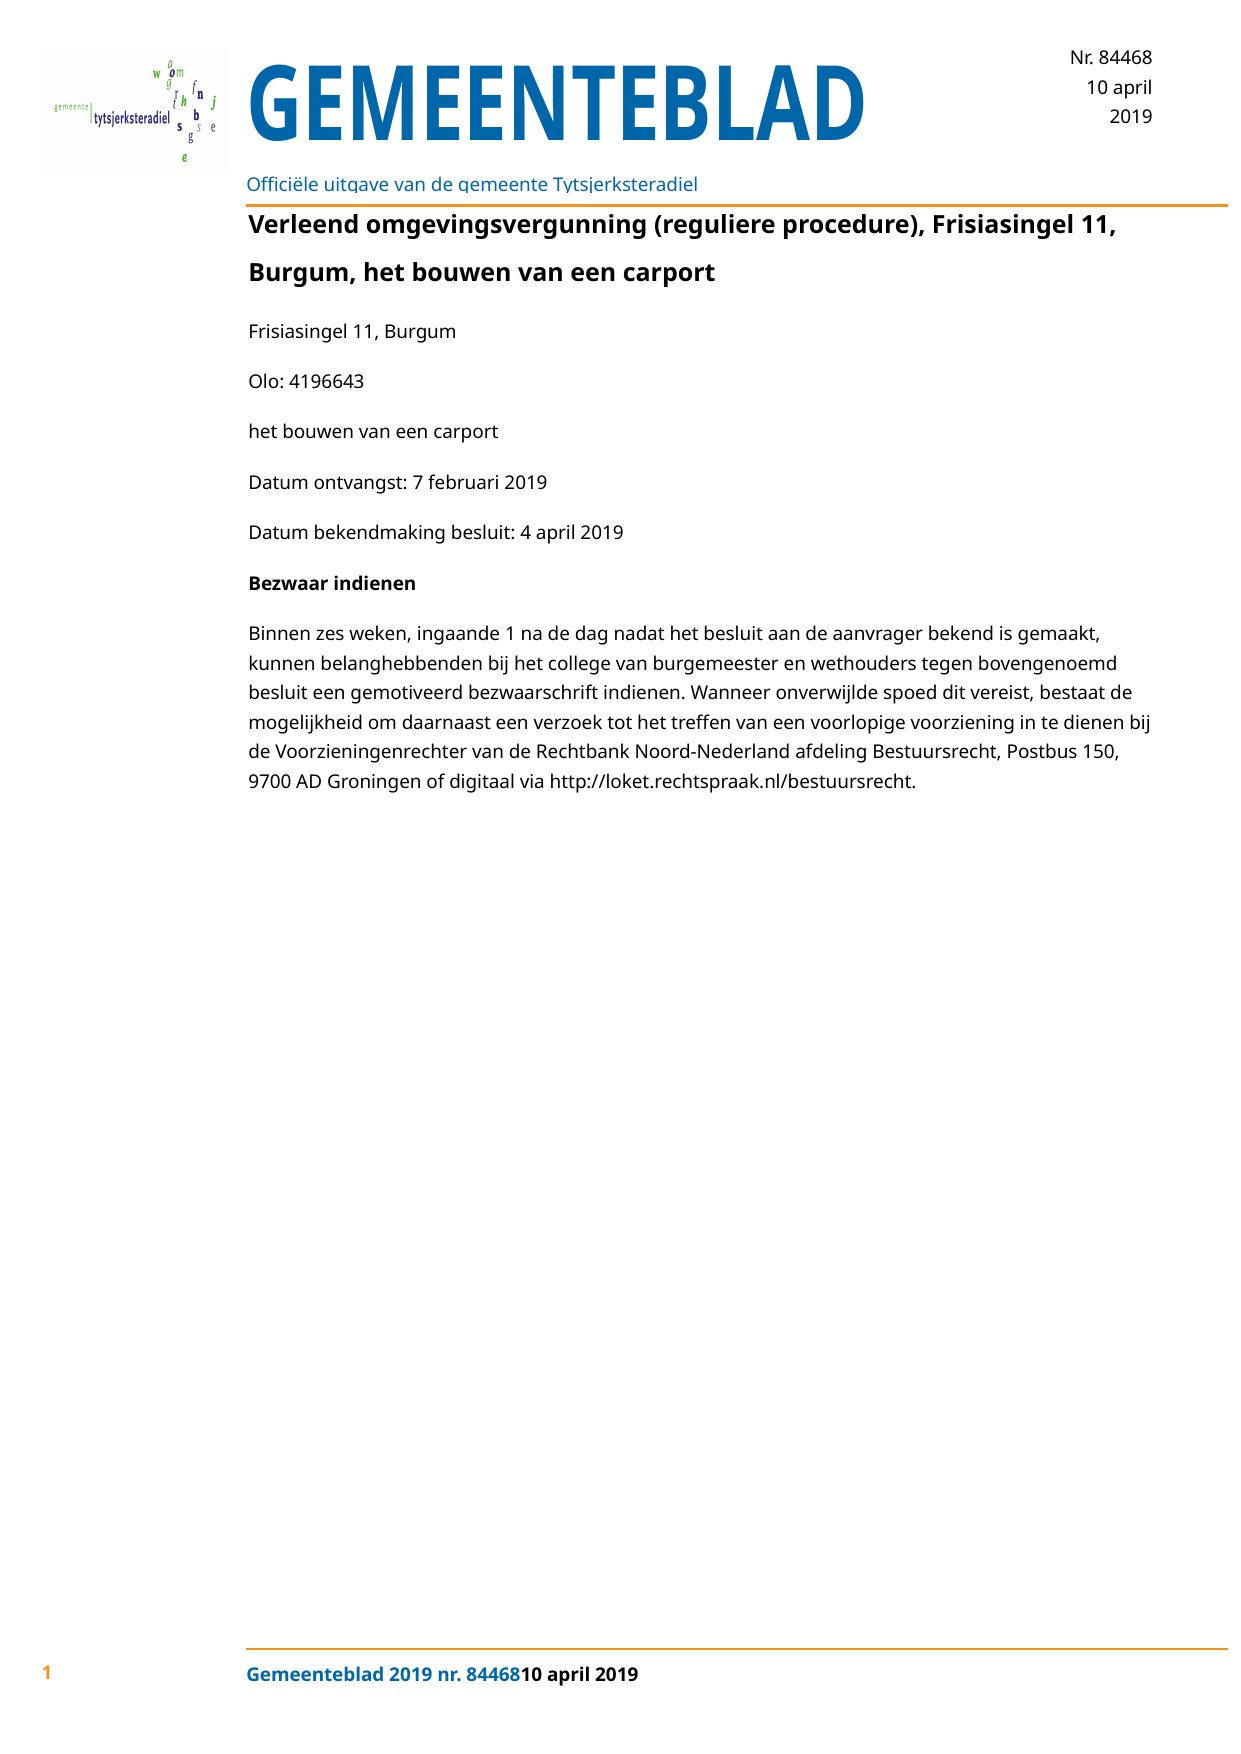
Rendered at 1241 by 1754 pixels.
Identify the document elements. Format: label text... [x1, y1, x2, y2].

picture [41, 47, 231, 172]
text het bouwen van een carport [248, 419, 1152, 444]
text Frisiasingel 11, Burgum [248, 318, 1152, 344]
text Datum bekendmaking besluit: 4 april 2019 [248, 519, 1152, 545]
text Olo: 4196643 [248, 368, 1152, 394]
text Verleend omgevingsvergunning (reguliere procedure), Frisiasingel 11, Burgum, het bouwen van een carport [248, 207, 1152, 288]
text Binnen zes weken, ingaande 1 na de dag nadat het besluit aan de aanvrager bekend is gemaakt, kunnen belanghebbenden bij het college van burgemeester en wethouders tegen bovengenoemd besluit een gemotiveerd bezwaarschrift indienen. Wanneer onverwijlde spoed dit vereist, bestaat de mogelijkheid om daarnaast een verzoek tot het treffen van een voorlopige voorziening in te dienen bij de Voorzieningenrechter van de Rechtbank Noord-Nederland afdeling Bestuursrecht, Postbus 150, 9700 AD Groningen of digitaal via http://loket.rechtspraak.nl/bestuursrecht. [248, 620, 1152, 794]
text Bezwaar indienen [248, 570, 1152, 596]
text Datum ontvangst: 7 februari 2019 [248, 469, 1152, 495]
